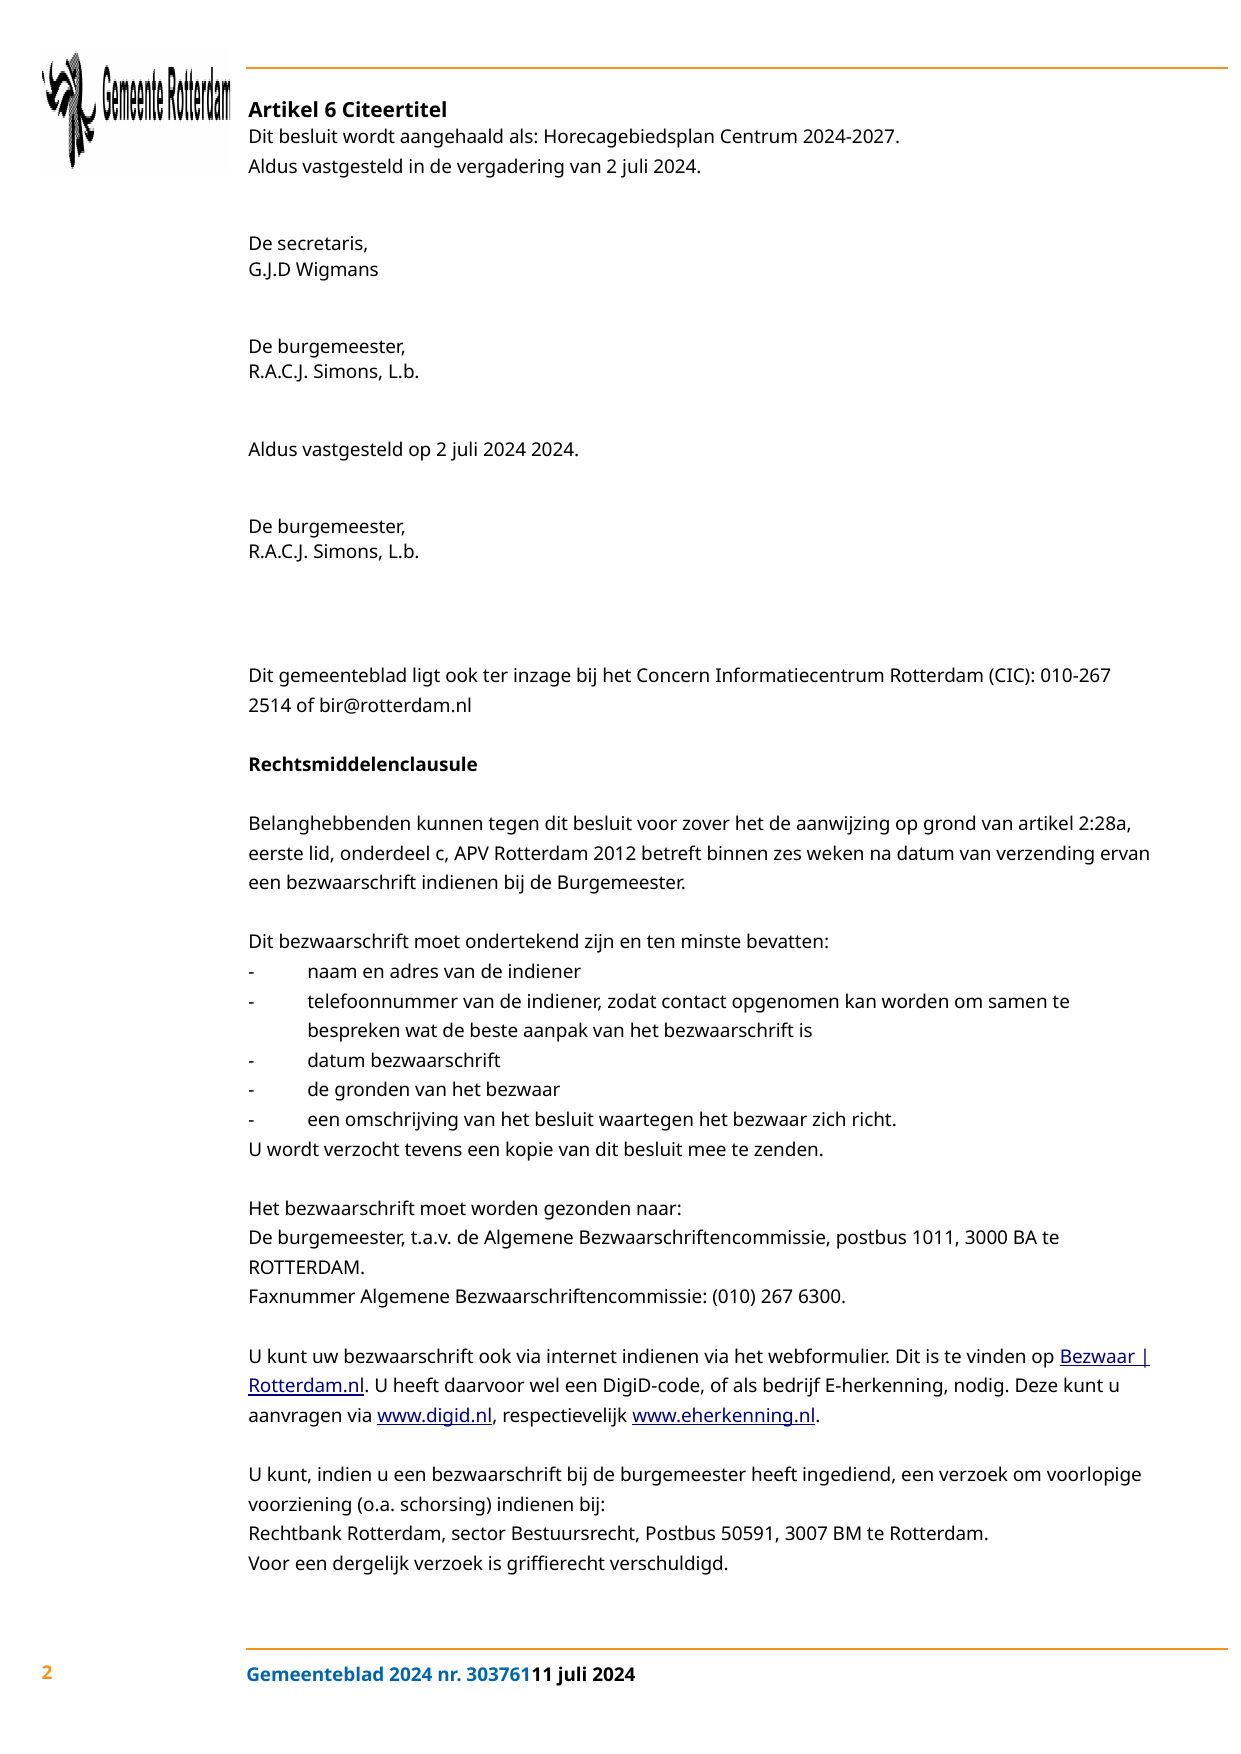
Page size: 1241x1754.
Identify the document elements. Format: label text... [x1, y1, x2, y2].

text U kunt, indien u een bezwaarschrift bij de burgemeester heeft ingediend, een verzoek om voorlopige voorziening (o.a. schorsing) indienen bij: [248, 1461, 1152, 1517]
text Belanghebbenden kunnen tegen dit besluit voor zover het de aanwijzing op grond van artikel 2:28a, eerste lid, onderdeel c, APV Rotterdam 2012 betreft binnen zes weken na datum van verzending ervan een bezwaarschrift indienen bij de Burgemeester. [248, 810, 1152, 895]
list de gronden van het bezwaar [248, 1077, 1152, 1102]
text De burgemeester, [248, 513, 1152, 539]
text Aldus vastgesteld op 2 juli 2024 2024. [248, 436, 1152, 462]
text Dit bezwaarschrift moet ondertekend zijn en ten minste bevatten: [248, 929, 1152, 954]
text Faxnummer Algemene Bezwaarschriftencommissie: (010) 267 6300. [248, 1284, 1152, 1309]
text Het bezwaarschrift moet worden gezonden naar: [248, 1195, 1152, 1221]
text Rechtsmiddelenclausule [248, 751, 1152, 777]
text De burgemeester, [248, 333, 1152, 359]
text Rechtbank Rotterdam, sector Bestuursrecht, Postbus 50591, 3007 BM te Rotterdam. [248, 1520, 1152, 1546]
text G.J.D Wigmans [248, 256, 1152, 281]
text De burgemeester, t.a.v. de Algemene Bezwaarschriftencommissie, postbus 1011, 3000 BA te ROTTERDAM. [248, 1224, 1152, 1280]
list datum bezwaarschrift [248, 1047, 1152, 1073]
text R.A.C.J. Simons, L.b. [248, 539, 1152, 564]
text De secretaris, [248, 230, 1152, 256]
text Aldus vastgesteld in de vergadering van 2 juli 2024. [248, 153, 1152, 178]
list telefoonnummer van de indiener, zodat contact opgenomen kan worden om samen te bespreken wat de beste aanpak van het bezwaarschrift is [248, 988, 1152, 1043]
list naam en adres van de indiener [248, 958, 1152, 984]
text Voor een dergelijk verzoek is griffierecht verschuldigd. [248, 1550, 1152, 1576]
picture [41, 47, 231, 172]
text U wordt verzocht tevens een kopie van dit besluit mee te zenden. [248, 1136, 1152, 1162]
text Dit gemeenteblad ligt ook ter inzage bij het Concern Informatiecentrum Rotterdam (CIC): 010-267 2514 of bir@rotterdam.nl [248, 662, 1152, 718]
text R.A.C.J. Simons, L.b. [248, 359, 1152, 384]
text Artikel 6 Citeertitel [248, 95, 1152, 123]
text U kunt uw bezwaarschrift ook via internet indienen via het webformulier. Dit is te vinden op Bezwaar | Rotterdam.nl. U heeft daarvoor wel een DigiD-code, of als bedrijf E-herkenning, nodig. Deze kunt u aanvragen via www.digid.nl, respectievelijk www.eherkenning.nl. [248, 1343, 1152, 1428]
text Dit besluit wordt aangehaald als: Horecagebiedsplan Centrum 2024-2027. [248, 123, 1152, 149]
list een omschrijving van het besluit waartegen het bezwaar zich richt. [248, 1106, 1152, 1132]
